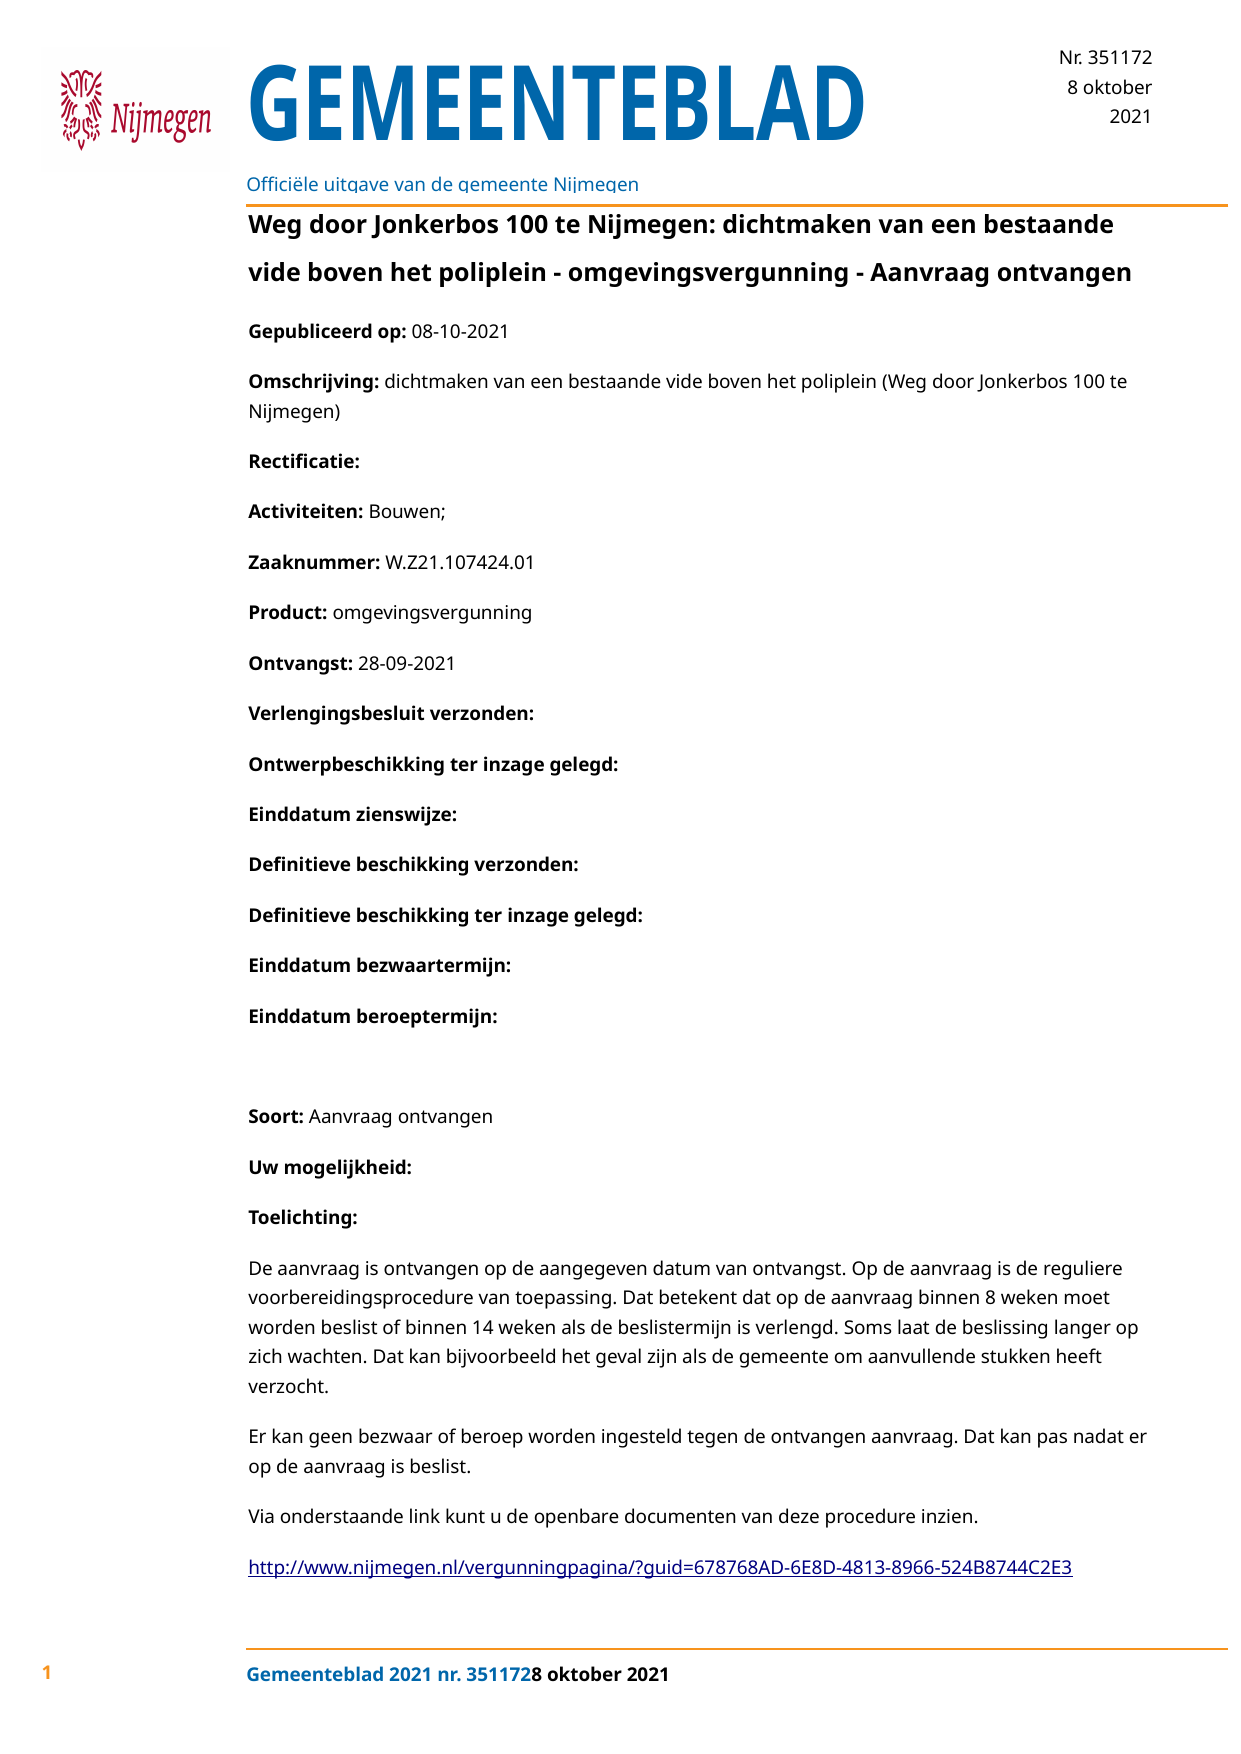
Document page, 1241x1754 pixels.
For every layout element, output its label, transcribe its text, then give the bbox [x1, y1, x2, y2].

text Omschrijving: dichtmaken van een bestaande vide boven het poliplein (Weg door Jonkerbos 100 te Nijmegen) [248, 368, 1152, 424]
text Einddatum beroeptermijn: [248, 1003, 1152, 1029]
text Definitieve beschikking verzonden: [248, 852, 1152, 877]
text Product: omgevingsvergunning [248, 599, 1152, 625]
text Einddatum zienswijze: [248, 801, 1152, 827]
text Ontvangst: 28-09-2021 [248, 650, 1152, 676]
text Verlengingsbesluit verzonden: [248, 700, 1152, 726]
text Ontwerpbeschikking ter inzage gelegd: [248, 751, 1152, 777]
text Uw mogelijkheid: [248, 1154, 1152, 1180]
text Soort: Aanvraag ontvangen [248, 1104, 1152, 1129]
text Er kan geen bezwaar of beroep worden ingesteld tegen de ontvangen aanvraag. Dat kan pas nadat er op de aanvraag is beslist. [248, 1424, 1152, 1479]
text Einddatum bezwaartermijn: [248, 952, 1152, 978]
text http://www.nijmegen.nl/vergunningpagina/?guid=678768AD-6E8D-4813-8966-524B8744C2E3 [248, 1554, 1152, 1580]
text Zaaknummer: W.Z21.107424.01 [248, 549, 1152, 575]
text Rectificatie: [248, 448, 1152, 474]
text Activiteiten: Bouwen; [248, 499, 1152, 524]
text Weg door Jonkerbos 100 te Nijmegen: dichtmaken van een bestaande vide boven het poliplein - omgevingsvergunning - Aanvraag ontvangen [248, 207, 1152, 288]
picture [41, 47, 231, 172]
text De aanvraag is ontvangen op de aangegeven datum van ontvangst. Op de aanvraag is de reguliere voorbereidingsprocedure van toepassing. Dat betekent dat op de aanvraag binnen 8 weken moet worden beslist of binnen 14 weken als de beslistermijn is verlengd. Soms laat de beslissing langer op zich wachten. Dat kan bijvoorbeeld het geval zijn als de gemeente om aanvullende stukken heeft verzocht. [248, 1255, 1152, 1399]
text Gepubliceerd op: 08-10-2021 [248, 318, 1152, 344]
text Toelichting: [248, 1204, 1152, 1230]
text Definitieve beschikking ter inzage gelegd: [248, 902, 1152, 928]
text Via onderstaande link kunt u de openbare documenten van deze procedure inzien. [248, 1504, 1152, 1529]
